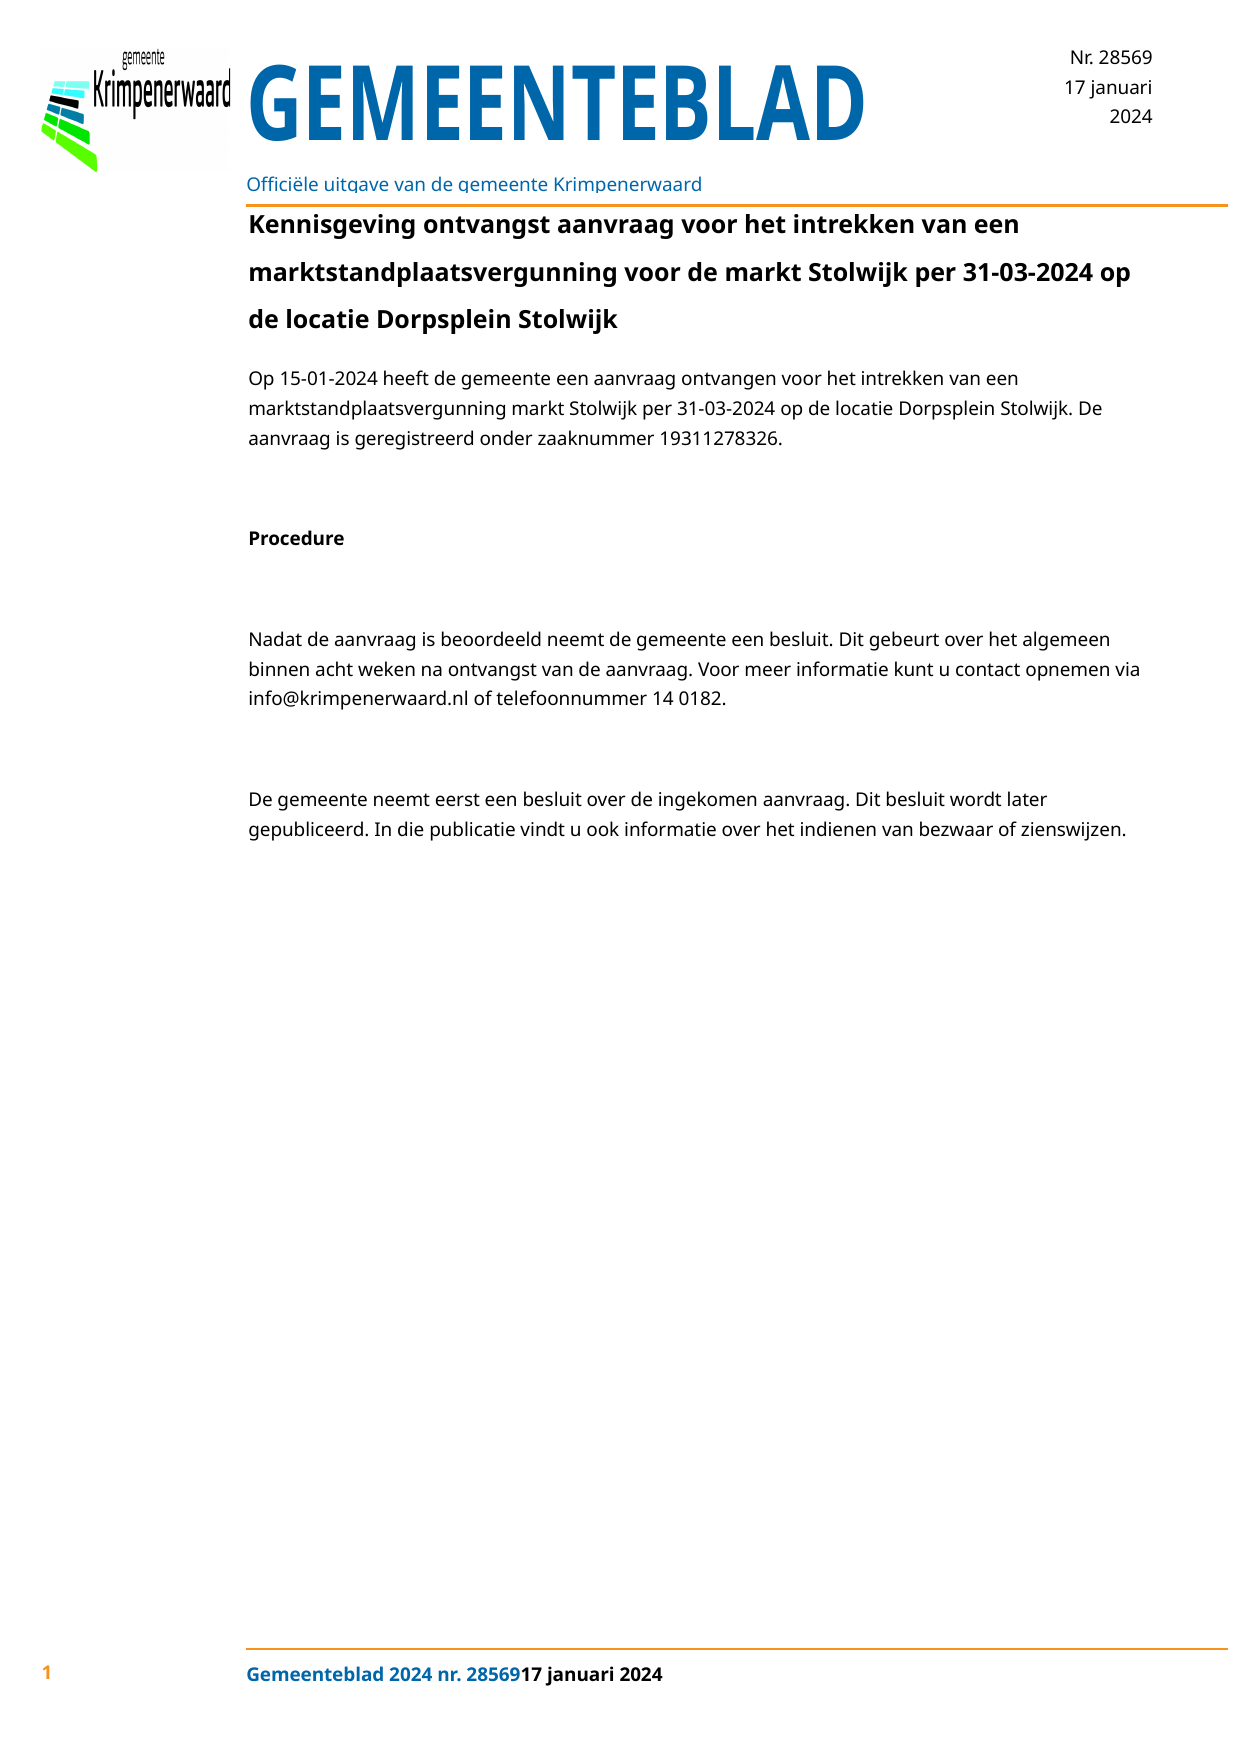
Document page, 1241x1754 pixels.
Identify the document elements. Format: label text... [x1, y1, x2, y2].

text De gemeente neemt eerst een besluit over de ingekomen aanvraag. Dit besluit wordt later gepubliceerd. In die publicatie vindt u ook informatie over het indienen van bezwaar of zienswijzen. [248, 786, 1152, 842]
text Procedure [248, 526, 1152, 551]
text Kennisgeving ontvangst aanvraag voor het intrekken van een marktstandplaatsvergunning voor de markt Stolwijk per 31-03-2024 op de locatie Dorpsplein Stolwijk [248, 207, 1152, 336]
text Op 15-01-2024 heeft de gemeente een aanvraag ontvangen voor het intrekken van een marktstandplaatsvergunning markt Stolwijk per 31-03-2024 op de locatie Dorpsplein Stolwijk. De aanvraag is geregistreerd onder zaaknummer 19311278326. [248, 366, 1152, 450]
text Nadat de aanvraag is beoordeeld neemt de gemeente een besluit. Dit gebeurt over het algemeen binnen acht weken na ontvangst van de aanvraag. Voor meer informatie kunt u contact opnemen via info@krimpenerwaard.nl of telefoonnummer 14 0182. [248, 626, 1152, 711]
picture [41, 47, 231, 172]
